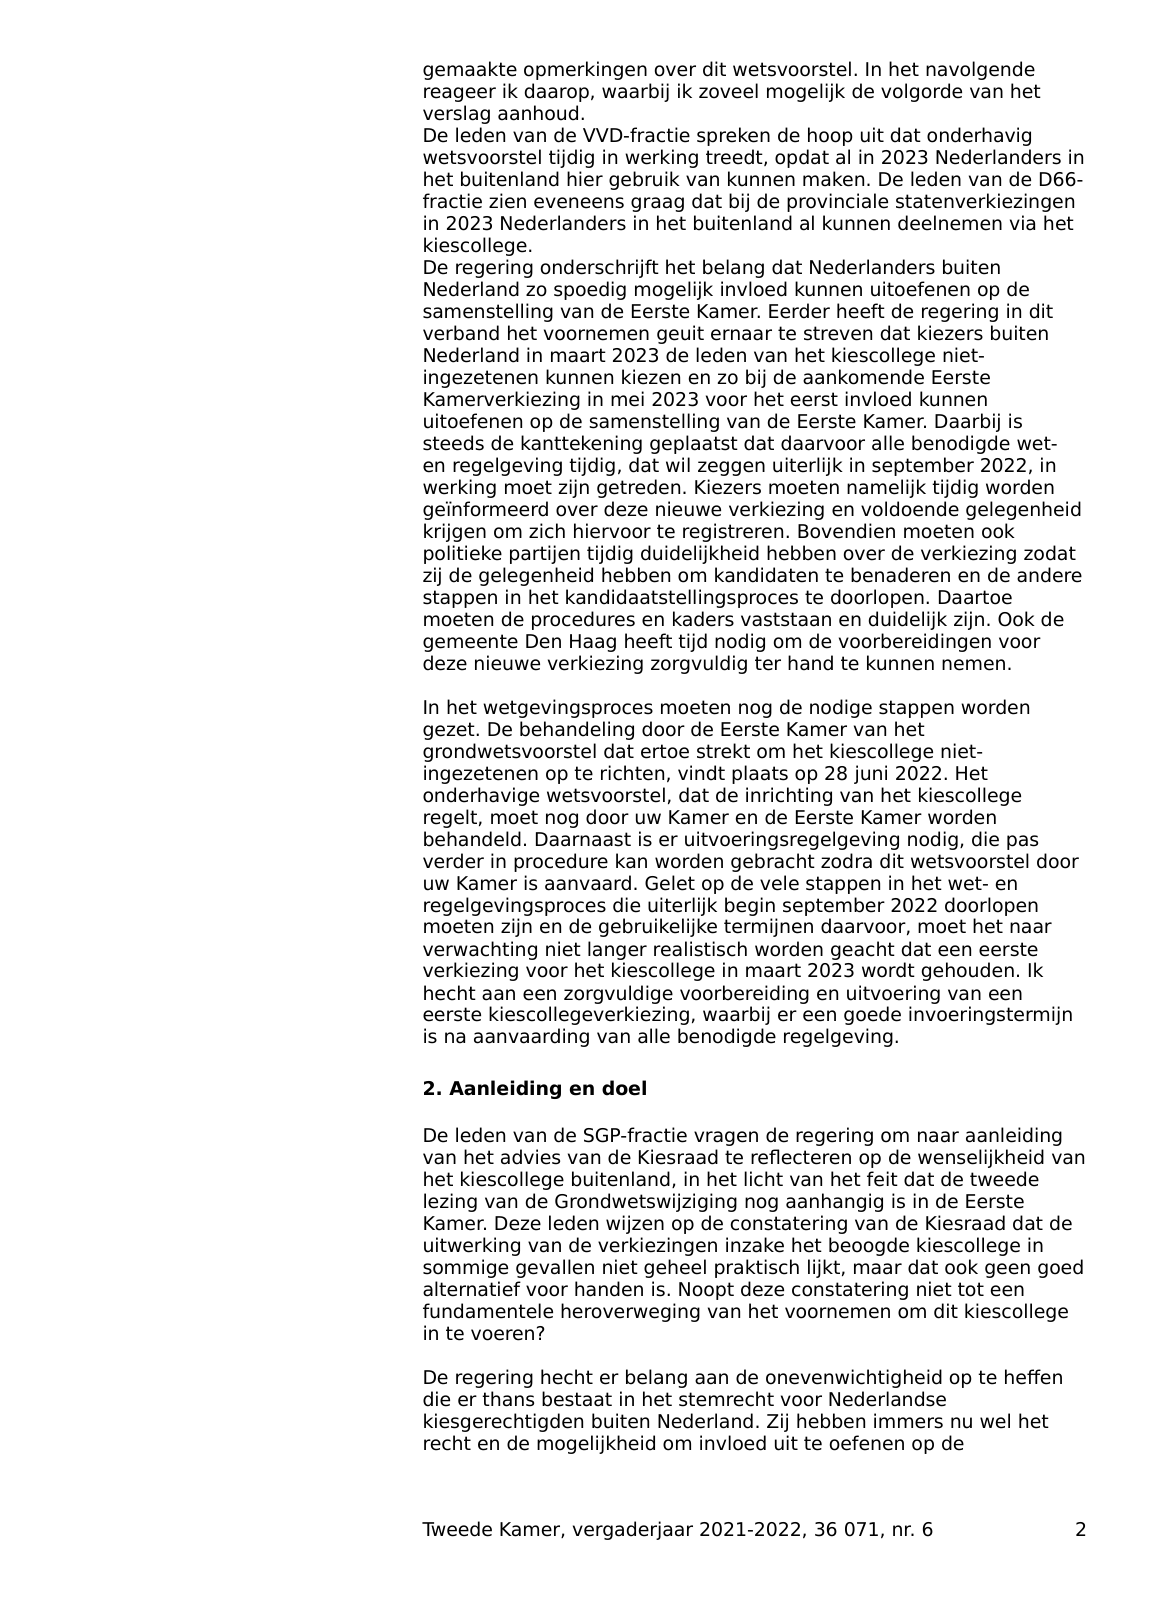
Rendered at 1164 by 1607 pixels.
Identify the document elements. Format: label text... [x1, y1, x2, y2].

subtitle 2. Aanleiding en doel [422, 1078, 1087, 1100]
text In het wetgevingsproces moeten nog de nodige stappen worden gezet. De behandeling door de Eerste Kamer van het grondwetsvoorstel dat ertoe strekt om het kiescollege niet-ingezetenen op te richten, vindt plaats op 28 juni 2022. Het onderhavige wetsvoorstel, dat de inrichting van het kiescollege regelt, moet nog door uw Kamer en de Eerste Kamer worden behandeld. Daarnaast is er uitvoeringsregelgeving nodig, die pas verder in procedure kan worden gebracht zodra dit wetsvoorstel door uw Kamer is aanvaard. Gelet op de vele stappen in het wet- en regelgevingsproces die uiterlijk begin september 2022 doorlopen moeten zijn en de gebruikelijke termijnen daarvoor, moet het naar verwachting niet langer realistisch worden geacht dat een eerste verkiezing voor het kiescollege in maart 2023 wordt gehouden. Ik hecht aan een zorgvuldige voorbereiding en uitvoering van een eerste kiescollegeverkiezing, waarbij er een goede invoeringstermijn is na aanvaarding van alle benodigde regelgeving. [422, 697, 1087, 1048]
text De leden van de VVD-fractie spreken de hoop uit dat onderhavig wetsvoorstel tijdig in werking treedt, opdat al in 2023 Nederlanders in het buitenland hier gebruik van kunnen maken. De leden van de D66-fractie zien eveneens graag dat bij de provinciale statenverkiezingen in 2023 Nederlanders in het buitenland al kunnen deelnemen via het kiescollege. [422, 125, 1087, 257]
text De leden van de SGP-fractie vragen de regering om naar aanleiding van het advies van de Kiesraad te reflecteren op de wenselijkheid van het kiescollege buitenland, in het licht van het feit dat de tweede lezing van de Grondwetswijziging nog aanhangig is in de Eerste Kamer. Deze leden wijzen op de constatering van de Kiesraad dat de uitwerking van de verkiezingen inzake het beoogde kiescollege in sommige gevallen niet geheel praktisch lijkt, maar dat ook geen goed alternatief voor handen is. Noopt deze constatering niet tot een fundamentele heroverweging van het voornemen om dit kiescollege in te voeren? [422, 1125, 1087, 1345]
text De regering hecht er belang aan de onevenwichtigheid op te heffen die er thans bestaat in het stemrecht voor Nederlandse kiesgerechtigden buiten Nederland. Zij hebben immers nu wel het recht en de mogelijkheid om invloed uit te oefenen op de [422, 1367, 1087, 1455]
text gemaakte opmerkingen over dit wetsvoorstel. In het navolgende reageer ik daarop, waarbij ik zoveel mogelijk de volgorde van het verslag aanhoud. [422, 59, 1087, 125]
text De regering onderschrijft het belang dat Nederlanders buiten Nederland zo spoedig mogelijk invloed kunnen uitoefenen op de samenstelling van de Eerste Kamer. Eerder heeft de regering in dit verband het voornemen geuit ernaar te streven dat kiezers buiten Nederland in maart 2023 de leden van het kiescollege niet-ingezetenen kunnen kiezen en zo bij de aankomende Eerste Kamerverkiezing in mei 2023 voor het eerst invloed kunnen uitoefenen op de samenstelling van de Eerste Kamer. Daarbij is steeds de kanttekening geplaatst dat daarvoor alle benodigde wet- en regelgeving tijdig, dat wil zeggen uiterlijk in september 2022, in werking moet zijn getreden. Kiezers moeten namelijk tijdig worden geïnformeerd over deze nieuwe verkiezing en voldoende gelegenheid krijgen om zich hiervoor te registreren. Bovendien moeten ook politieke partijen tijdig duidelijkheid hebben over de verkiezing zodat zij de gelegenheid hebben om kandidaten te benaderen en de andere stappen in het kandidaatstellingsproces te doorlopen. Daartoe moeten de procedures en kaders vaststaan en duidelijk zijn. Ook de gemeente Den Haag heeft tijd nodig om de voorbereidingen voor deze nieuwe verkiezing zorgvuldig ter hand te kunnen nemen. [422, 257, 1087, 674]
